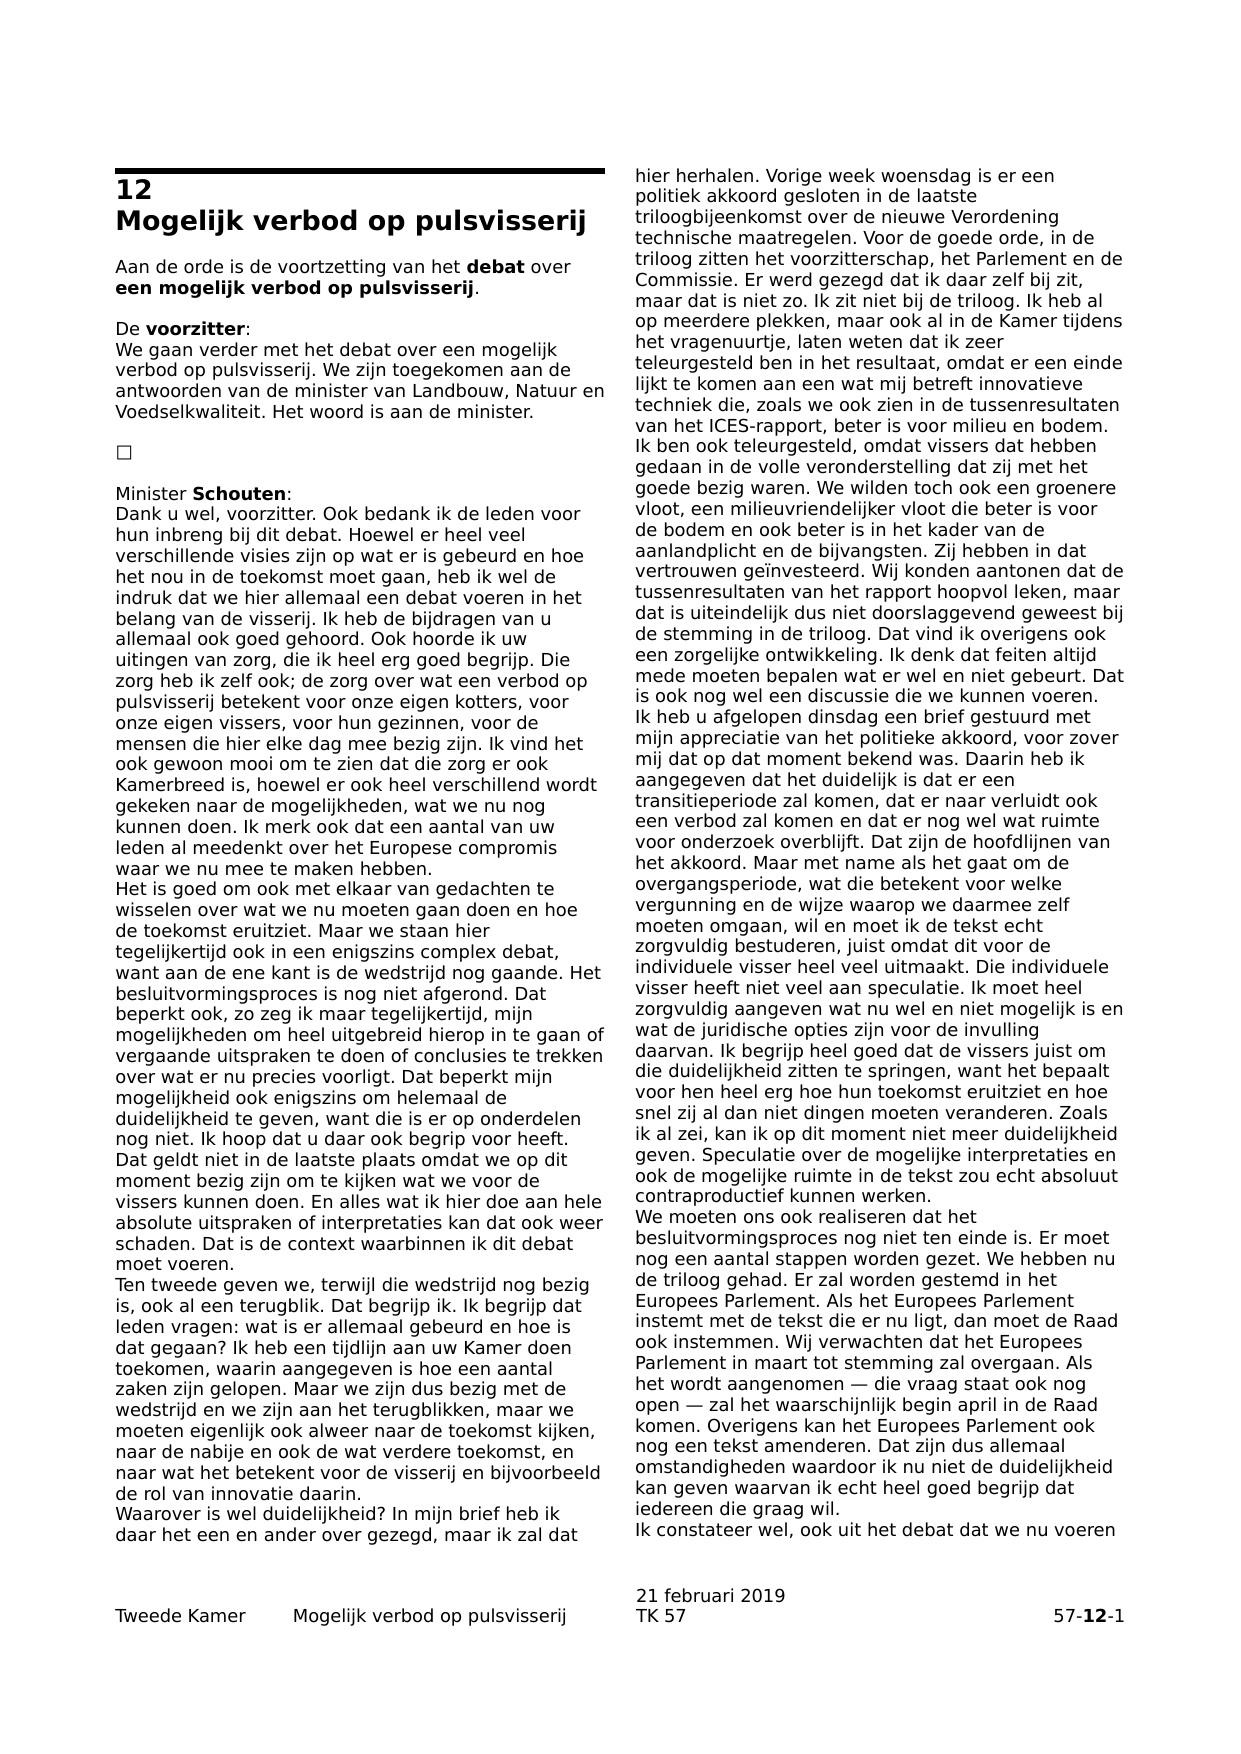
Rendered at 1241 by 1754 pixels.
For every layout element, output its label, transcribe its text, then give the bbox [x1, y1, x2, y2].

text Waarover is wel duidelijkheid? In mijn brief heb ik daar het een en ander over gezegd, maar ik zal dat [115, 1504, 605, 1546]
text Minister Schouten: [115, 483, 605, 504]
text hier herhalen. Vorige week woensdag is er een politiek akkoord gesloten in de laatste triloogbijeenkomst over de nieuwe Verordening technische maatregelen. Voor de goede orde, in de triloog zitten het voorzitterschap, het Parlement en de Commissie. Er werd gezegd dat ik daar zelf bij zit, maar dat is niet zo. Ik zit niet bij de triloog. Ik heb al op meerdere plekken, maar ook al in de Kamer tijdens het vragenuurtje, laten weten dat ik zeer teleurgesteld ben in het resultaat, omdat er een einde lijkt te komen aan een wat mij betreft innovatieve techniek die, zoals we ook zien in de tussenresultaten van het ICES-rapport, beter is voor milieu en bodem. Ik ben ook teleurgesteld, omdat vissers dat hebben gedaan in de volle veronderstelling dat zij met het goede bezig waren. We wilden toch ook een groenere vloot, een milieuvriendelijker vloot die beter is voor de bodem en ook beter is in het kader van de aanlandplicht en de bijvangsten. Zij hebben in dat vertrouwen geïnvesteerd. Wij konden aantonen dat de tussenresultaten van het rapport hoopvol leken, maar dat is uiteindelijk dus niet doorslaggevend geweest bij de stemming in de triloog. Dat vind ik overigens ook een zorgelijke ontwikkeling. Ik denk dat feiten altijd mede moeten bepalen wat er wel en niet gebeurt. Dat is ook nog wel een discussie die we kunnen voeren. [635, 165, 1125, 707]
text Ik constateer wel, ook uit het debat dat we nu voeren [635, 1519, 1125, 1540]
text De voorzitter: [115, 318, 605, 339]
text Ten tweede geven we, terwijl die wedstrijd nog bezig is, ook al een terugblik. Dat begrijp ik. Ik begrijp dat leden vragen: wat is er allemaal gebeurd en hoe is dat gegaan? Ik heb een tijdlijn aan uw Kamer doen toekomen, waarin aangegeven is hoe een aantal zaken zijn gelopen. Maar we zijn dus bezig met de wedstrijd en we zijn aan het terugblikken, maar we moeten eigenlijk ook alweer naar de toekomst kijken, naar de nabije en ook de wat verdere toekomst, en naar wat het betekent voor de visserij en bijvoorbeeld de rol van innovatie daarin. [115, 1275, 605, 1504]
text Dank u wel, voorzitter. Ook bedank ik de leden voor hun inbreng bij dit debat. Hoewel er heel veel verschillende visies zijn op wat er is gebeurd en hoe het nou in de toekomst moet gaan, heb ik wel de indruk dat we hier allemaal een debat voeren in het belang van de visserij. Ik heb de bijdragen van u allemaal ook goed gehoord. Ook hoorde ik uw uitingen van zorg, die ik heel erg goed begrijp. Die zorg heb ik zelf ook; de zorg over wat een verbod op pulsvisserij betekent voor onze eigen kotters, voor onze eigen vissers, voor hun gezinnen, voor de mensen die hier elke dag mee bezig zijn. Ik vind het ook gewoon mooi om te zien dat die zorg er ook Kamerbreed is, hoewel er ook heel verschillend wordt gekeken naar de mogelijkheden, wat we nu nog kunnen doen. Ik merk ook dat een aantal van uw leden al meedenkt over het Europese compromis waar we nu mee te maken hebben. [115, 504, 605, 879]
text Ik heb u afgelopen dinsdag een brief gestuurd met mijn appreciatie van het politieke akkoord, voor zover mij dat op dat moment bekend was. Daarin heb ik aangegeven dat het duidelijk is dat er een transitieperiode zal komen, dat er naar verluidt ook een verbod zal komen en dat er nog wel wat ruimte voor onderzoek overblijft. Dat zijn de hoofdlijnen van het akkoord. Maar met name als het gaat om de overgangsperiode, wat die betekent voor welke vergunning en de wijze waarop we daarmee zelf moeten omgaan, wil en moet ik de tekst echt zorgvuldig bestuderen, juist omdat dit voor de individuele visser heel veel uitmaakt. Die individuele visser heeft niet veel aan speculatie. Ik moet heel zorgvuldig aangeven wat nu wel en niet mogelijk is en wat de juridische opties zijn voor de invulling daarvan. Ik begrijp heel goed dat de vissers juist om die duidelijkheid zitten te springen, want het bepaalt voor hen heel erg hoe hun toekomst eruitziet en hoe snel zij al dan niet dingen moeten veranderen. Zoals ik al zei, kan ik op dit moment niet meer duidelijkheid geven. Speculatie over de mogelijke interpretaties en ook de mogelijke ruimte in de tekst zou echt absoluut contraproductief kunnen werken. [635, 707, 1125, 1207]
text Het is goed om ook met elkaar van gedachten te wisselen over wat we nu moeten gaan doen en hoe de toekomst eruitziet. Maar we staan hier tegelijkertijd ook in een enigszins complex debat, want aan de ene kant is de wedstrijd nog gaande. Het besluitvormingsproces is nog niet afgerond. Dat beperkt ook, zo zeg ik maar tegelijkertijd, mijn mogelijkheden om heel uitgebreid hierop in te gaan of vergaande uitspraken te doen of conclusies te trekken over wat er nu precies voorligt. Dat beperkt mijn mogelijkheid ook enigszins om helemaal de duidelijkheid te geven, want die is er op onderdelen nog niet. Ik hoop dat u daar ook begrip voor heeft. Dat geldt niet in de laatste plaats omdat we op dit moment bezig zijn om te kijken wat we voor de vissers kunnen doen. En alles wat ik hier doe aan hele absolute uitspraken of interpretaties kan dat ook weer schaden. Dat is de context waarbinnen ik dit debat moet voeren. [115, 879, 605, 1275]
title 12 Mogelijk verbod op pulsvisserij [115, 174, 605, 237]
text We moeten ons ook realiseren dat het besluitvormingsproces nog niet ten einde is. Er moet nog een aantal stappen worden gezet. We hebben nu de triloog gehad. Er zal worden gestemd in het Europees Parlement. Als het Europees Parlement instemt met de tekst die er nu ligt, dan moet de Raad ook instemmen. Wij verwachten dat het Europees Parlement in maart tot stemming zal overgaan. Als het wordt aangenomen — die vraag staat ook nog open — zal het waarschijnlijk begin april in de Raad komen. Overigens kan het Europees Parlement ook nog een tekst amenderen. Dat zijn dus allemaal omstandigheden waardoor ik nu niet de duidelijkheid kan geven waarvan ik echt heel goed begrijp dat iedereen die graag wil. [635, 1207, 1125, 1519]
text ⬜ [115, 443, 605, 463]
text We gaan verder met het debat over een mogelijk verbod op pulsvisserij. We zijn toegekomen aan de antwoorden van de minister van Landbouw, Natuur en Voedselkwaliteit. Het woord is aan de minister. [115, 339, 605, 423]
text Aan de orde is de voortzetting van het debat over een mogelijk verbod op pulsvisserij. [115, 257, 605, 298]
